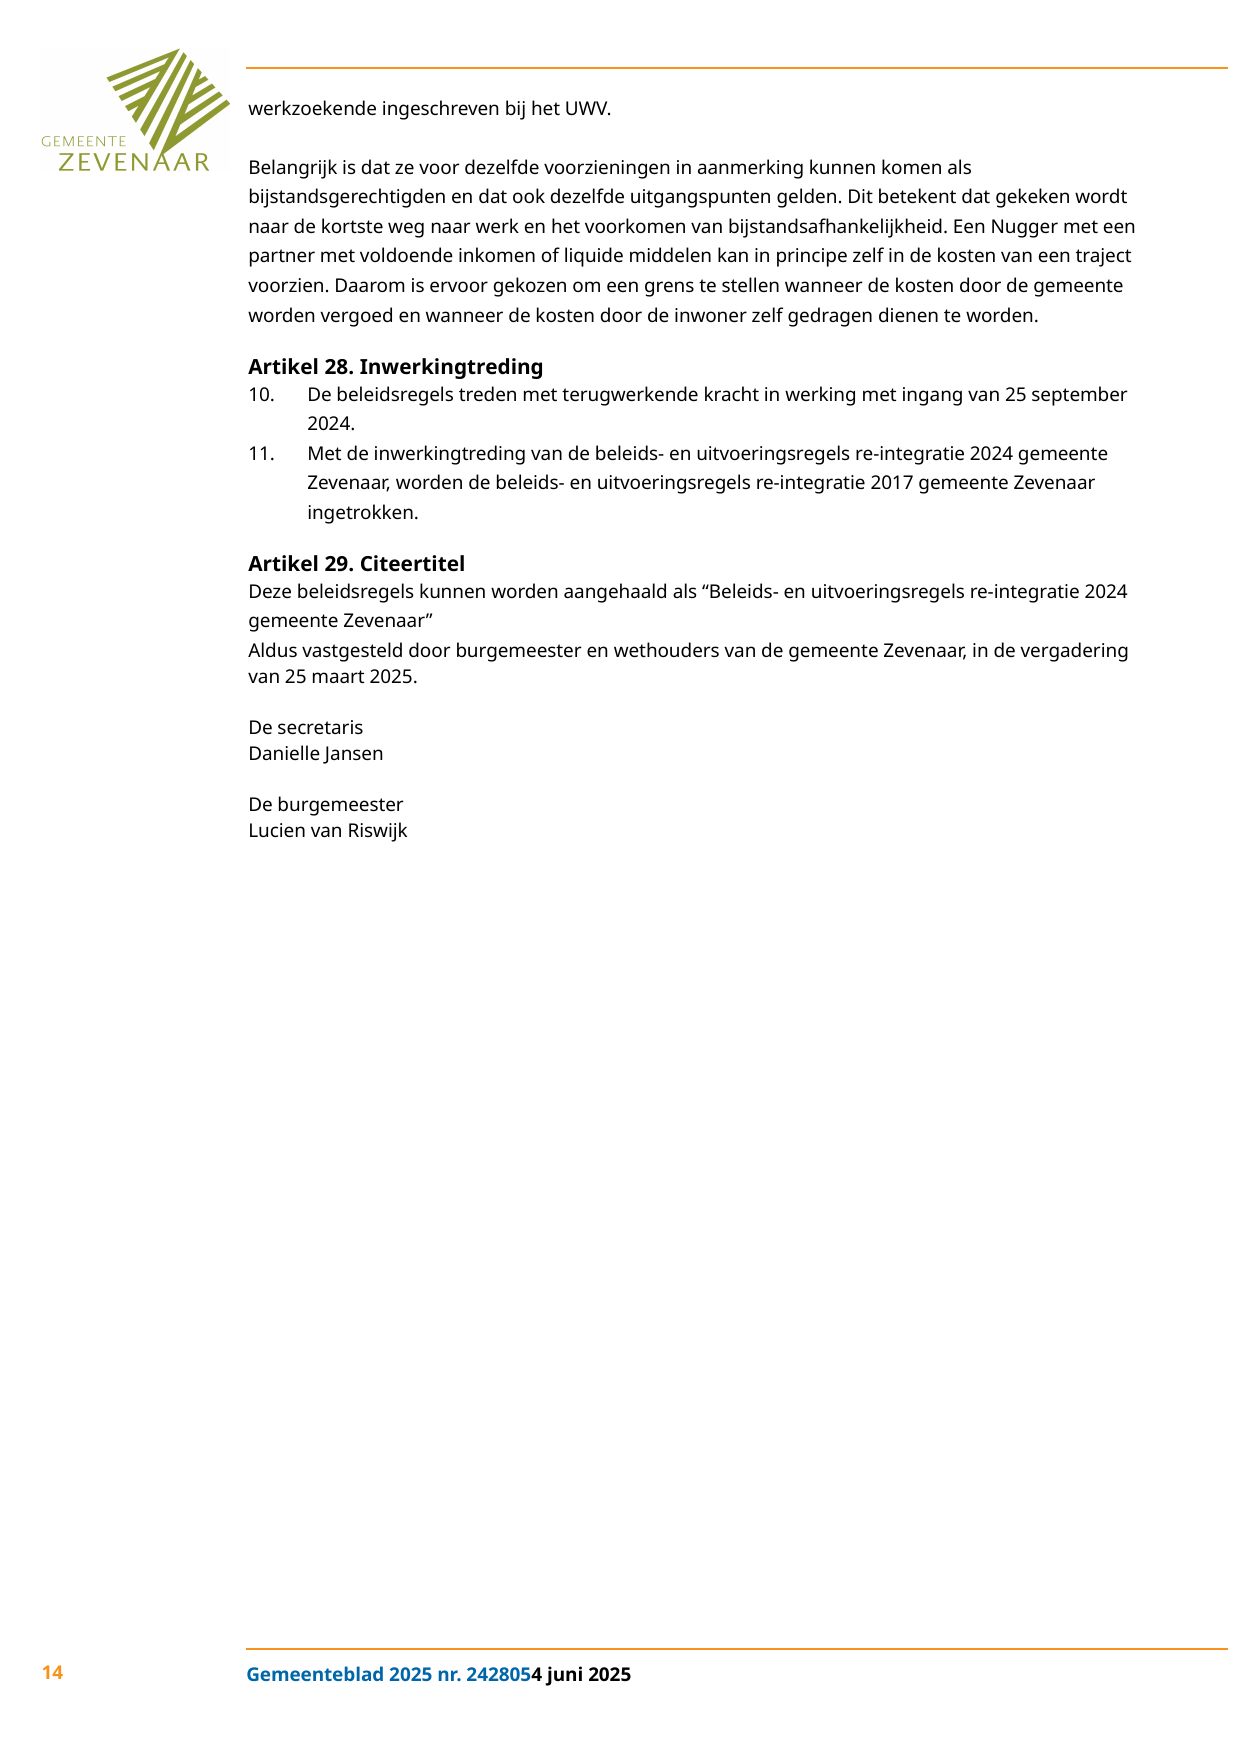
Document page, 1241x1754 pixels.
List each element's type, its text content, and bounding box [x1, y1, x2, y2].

text Deze beleidsregels kunnen worden aangehaald als “Beleids- en uitvoeringsregels re-integratie 2024 gemeente Zevenaar” [248, 578, 1152, 633]
text Lucien van Riswijk [248, 817, 1152, 843]
text Artikel 28. Inwerkingtreding [248, 352, 1152, 381]
text Danielle Jansen [248, 740, 1152, 766]
text Belangrijk is dat ze voor dezelfde voorzieningen in aanmerking kunnen komen als bijstandsgerechtigden en dat ook dezelfde uitgangspunten gelden. Dit betekent dat gekeken wordt naar de kortste weg naar werk en het voorkomen van bijstandsafhankelijkheid. Een Nugger met een partner met voldoende inkomen of liquide middelen kan in principe zelf in de kosten van een traject voorzien. Daarom is ervoor gekozen om een grens te stellen wanneer de kosten door de gemeente worden vergoed en wanneer de kosten door de inwoner zelf gedragen dienen te worden. [248, 154, 1152, 328]
list Met de inwerkingtreding van de beleids- en uitvoeringsregels re-integratie 2024 gemeente Zevenaar, worden de beleids- en uitvoeringsregels re-integratie 2017 gemeente Zevenaar ingetrokken. [248, 440, 1152, 525]
text Artikel 29. Citeertitel [248, 549, 1152, 578]
text De burgemeester [248, 791, 1152, 817]
list De beleidsregels treden met terugwerkende kracht in werking met ingang van 25 september 2024. [248, 381, 1152, 436]
text werkzoekende ingeschreven bij het UWV. [248, 95, 1152, 121]
picture [41, 47, 231, 172]
text Aldus vastgesteld door burgemeester en wethouders van de gemeente Zevenaar, in de vergadering van 25 maart 2025. [248, 637, 1152, 688]
text De secretaris [248, 714, 1152, 740]
